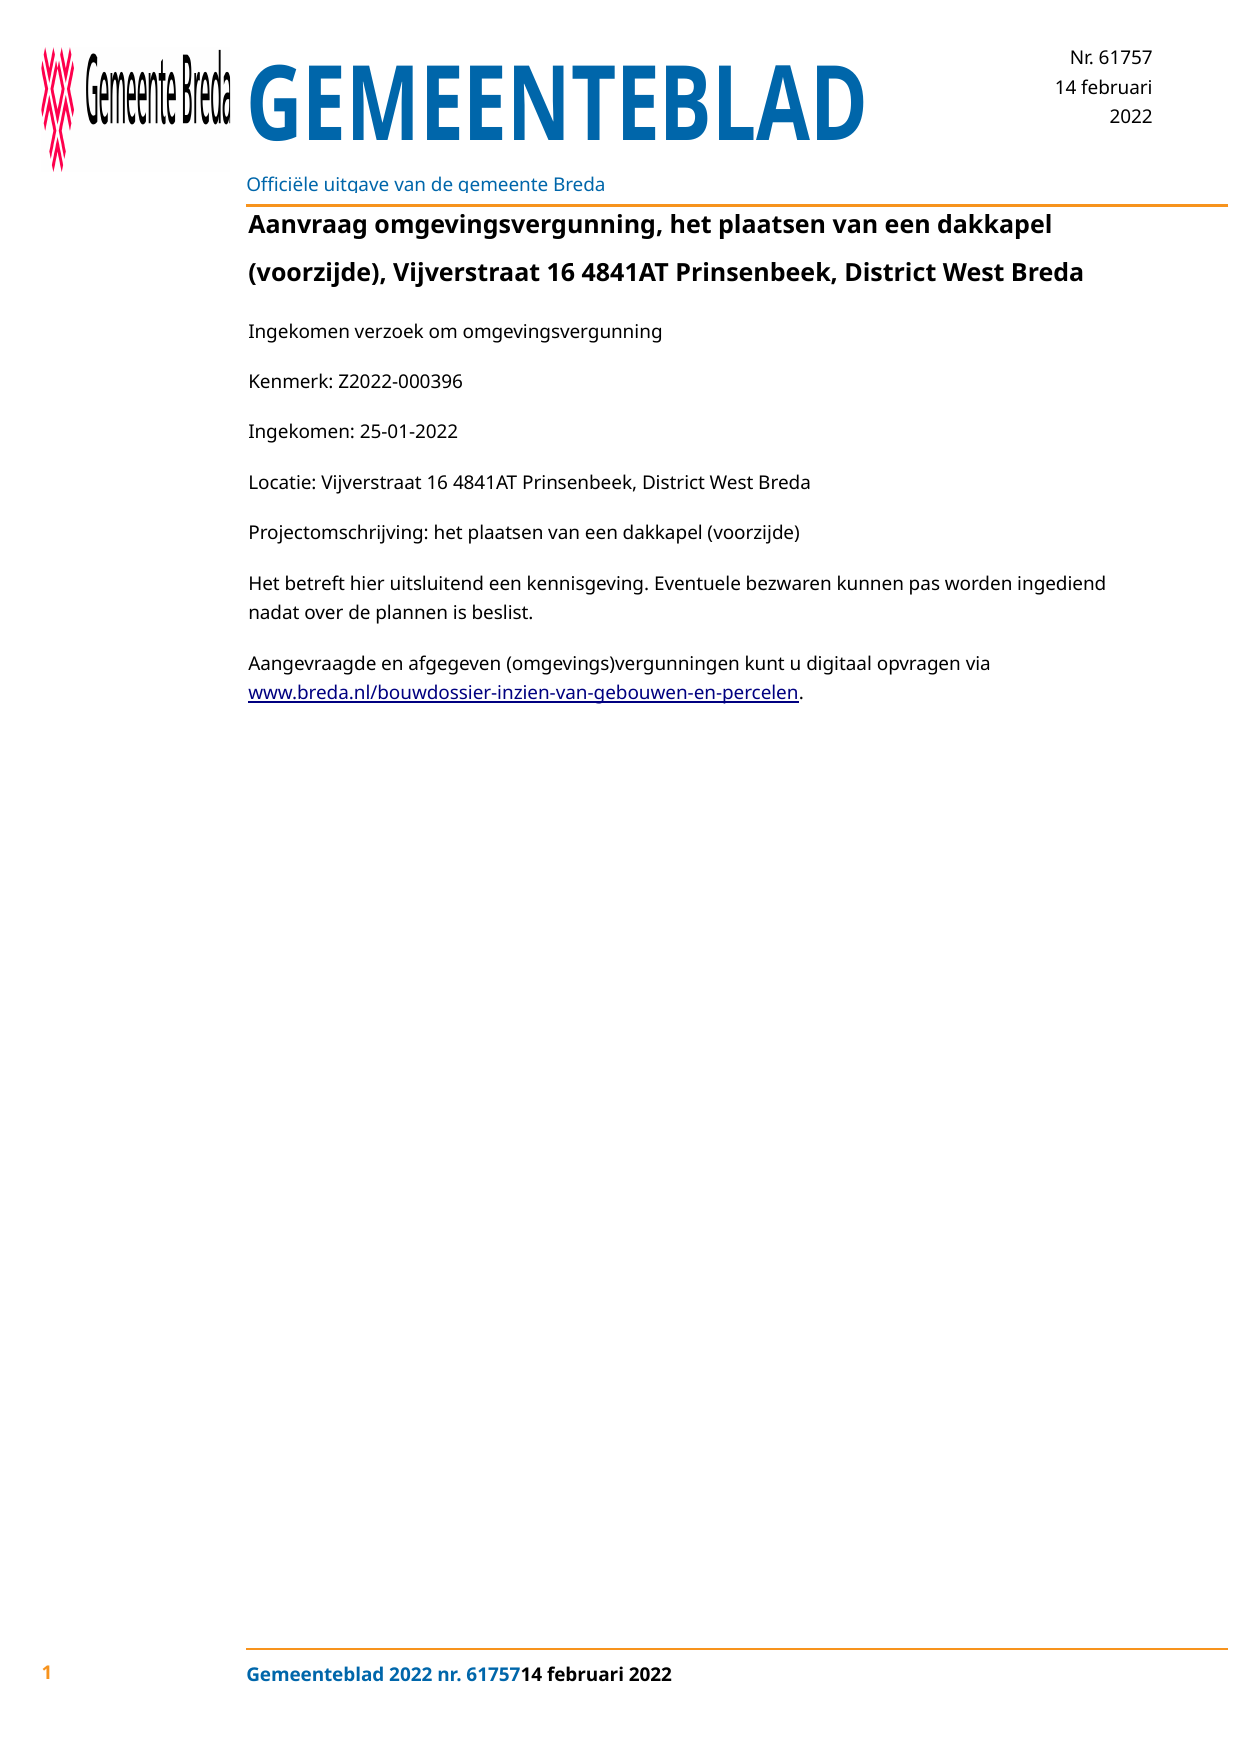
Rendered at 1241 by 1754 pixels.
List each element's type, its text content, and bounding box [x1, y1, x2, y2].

text Ingekomen verzoek om omgevingsvergunning [248, 318, 1152, 344]
text Kenmerk: Z2022-000396 [248, 368, 1152, 394]
text Het betreft hier uitsluitend een kennisgeving. Eventuele bezwaren kunnen pas worden ingediend nadat over de plannen is beslist. [248, 570, 1152, 625]
text Projectomschrijving: het plaatsen van een dakkapel (voorzijde) [248, 519, 1152, 545]
text Aangevraagde en afgegeven (omgevings)vergunningen kunt u digitaal opvragen via www.breda.nl/bouwdossier-inzien-van-gebouwen-en-percelen. [248, 650, 1152, 705]
text Ingekomen: 25-01-2022 [248, 419, 1152, 444]
text Aanvraag omgevingsvergunning, het plaatsen van een dakkapel (voorzijde), Vijverstraat 16 4841AT Prinsenbeek, District West Breda [248, 207, 1152, 288]
text Locatie: Vijverstraat 16 4841AT Prinsenbeek, District West Breda [248, 469, 1152, 495]
picture [41, 47, 231, 172]
